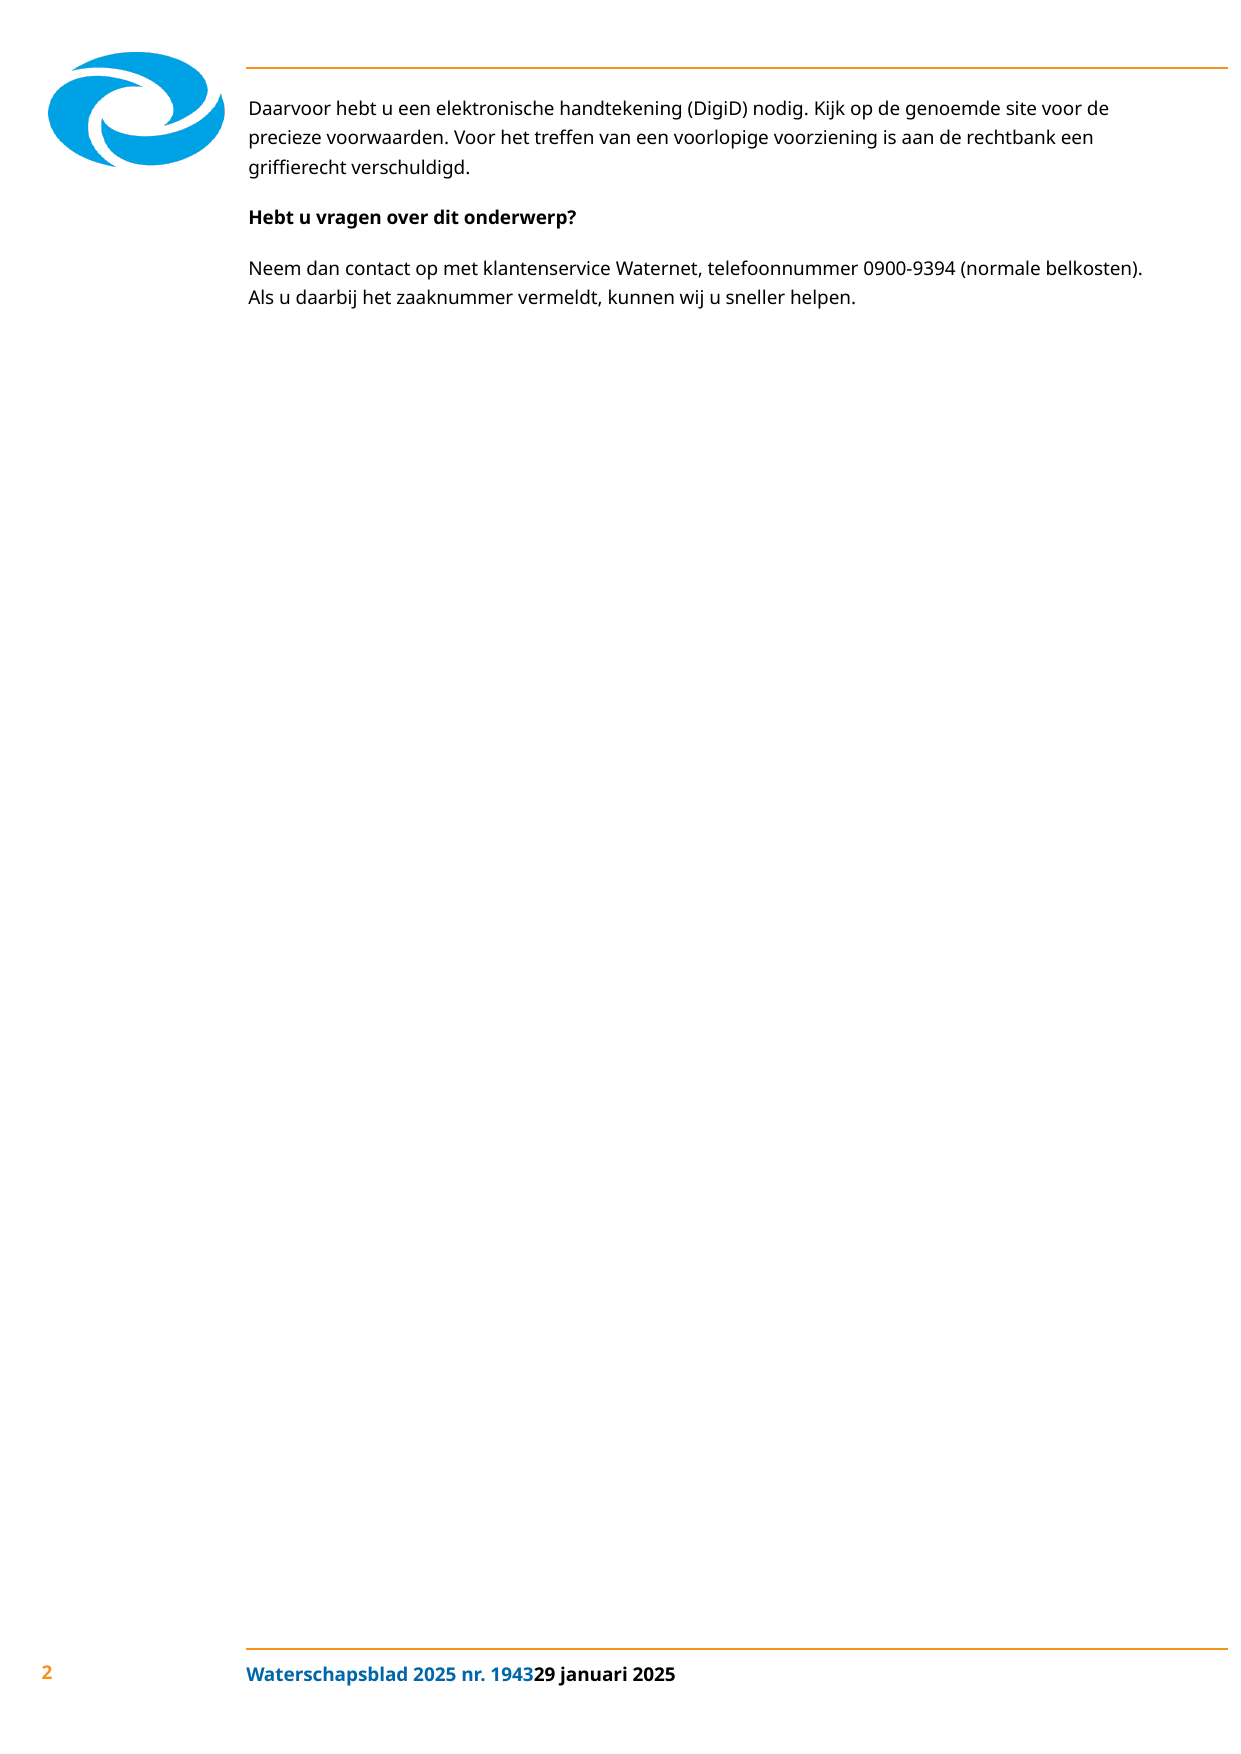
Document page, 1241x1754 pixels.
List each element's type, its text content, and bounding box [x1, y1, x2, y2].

picture [41, 47, 231, 172]
text Hebt u vragen over dit onderwerp? [248, 204, 1152, 230]
text Daarvoor hebt u een elektronische handtekening (DigiD) nodig. Kijk op de genoemde site voor de precieze voorwaarden. Voor het treffen van een voorlopige voorziening is aan de rechtbank een griffierecht verschuldigd. [248, 95, 1152, 180]
text Neem dan contact op met klantenservice Waternet, telefoonnummer 0900-9394 (normale belkosten). Als u daarbij het zaaknummer vermeldt, kunnen wij u sneller helpen. [248, 255, 1152, 310]
